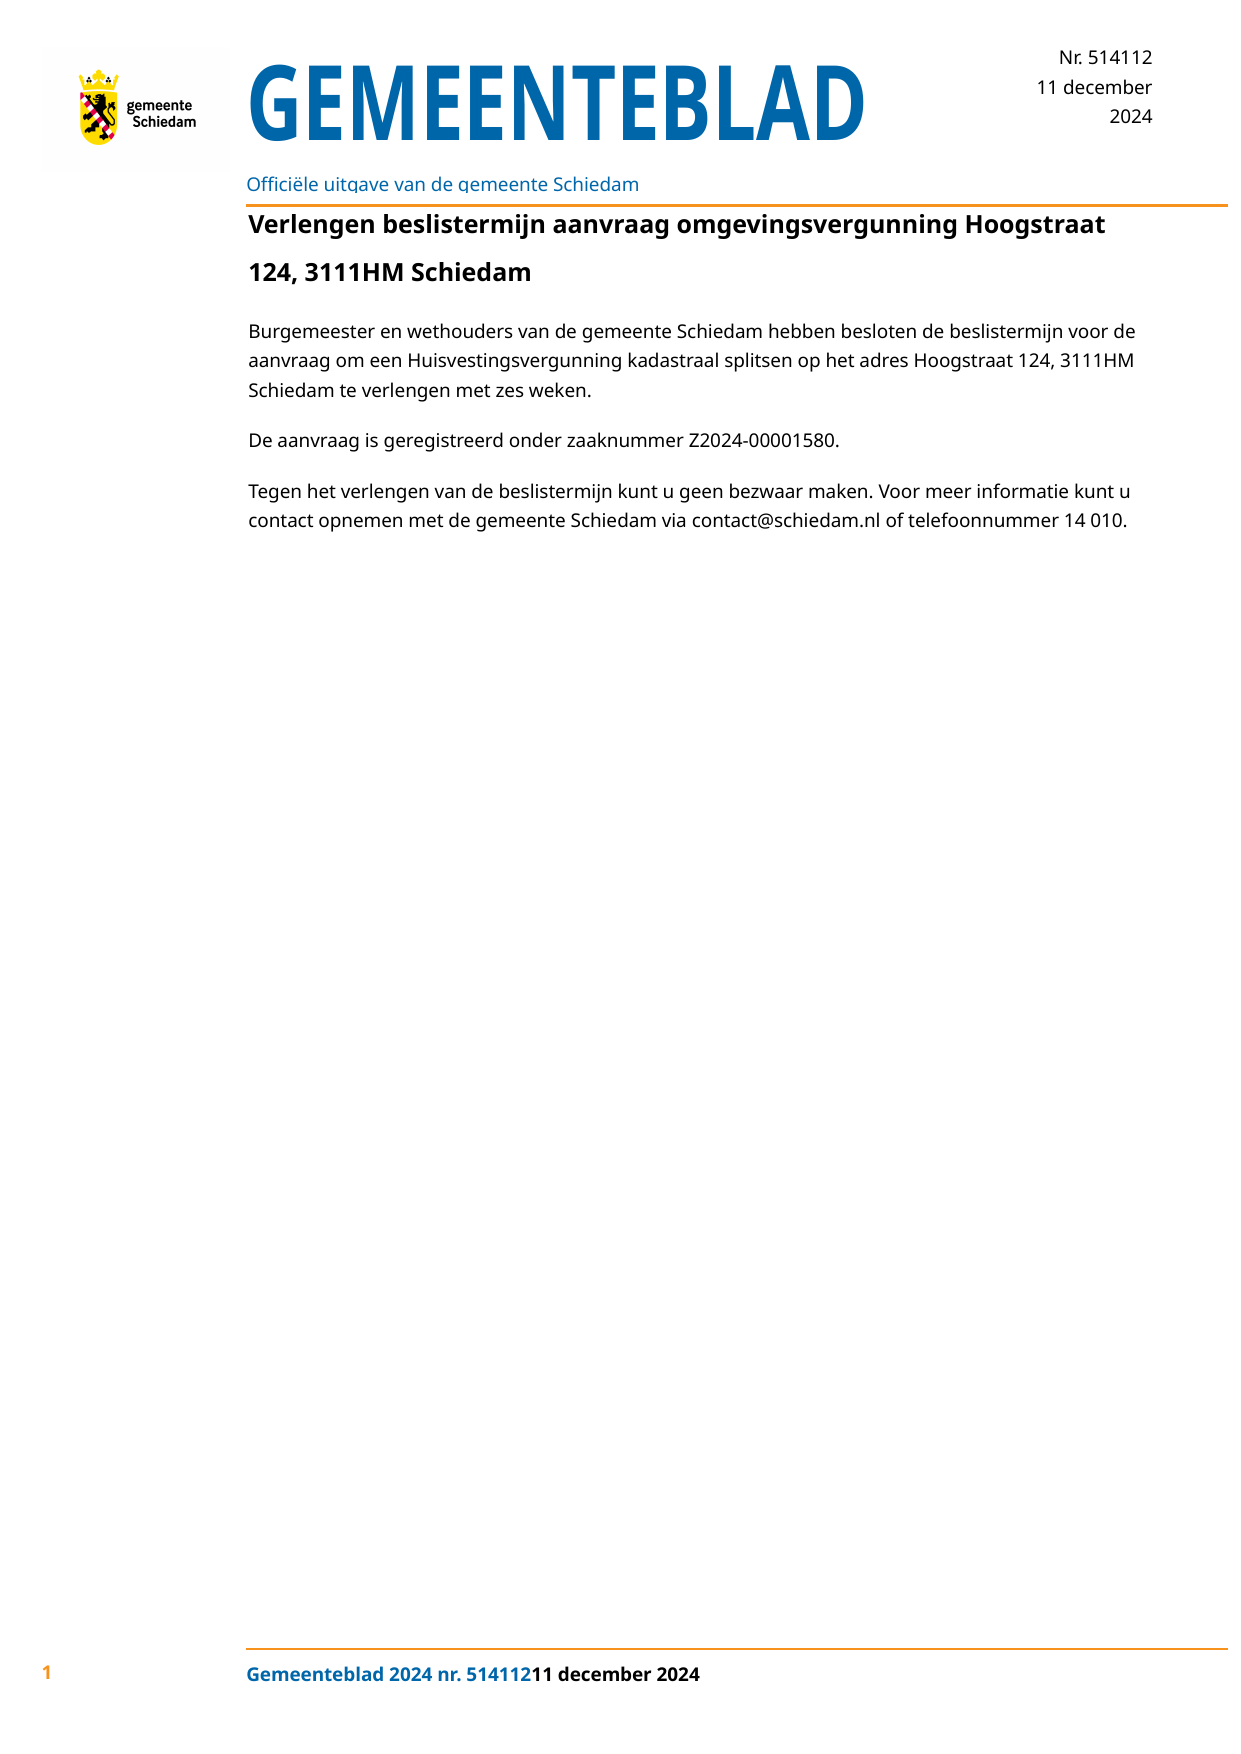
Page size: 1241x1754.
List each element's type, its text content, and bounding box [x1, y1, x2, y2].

picture [41, 47, 231, 172]
text De aanvraag is geregistreerd onder zaaknummer Z2024-00001580. [248, 427, 1152, 453]
text Burgemeester en wethouders van de gemeente Schiedam hebben besloten de beslistermijn voor de aanvraag om een Huisvestingsvergunning kadastraal splitsen op het adres Hoogstraat 124, 3111HM Schiedam te verlengen met zes weken. [248, 318, 1152, 403]
text Verlengen beslistermijn aanvraag omgevingsvergunning Hoogstraat 124, 3111HM Schiedam [248, 207, 1152, 288]
text Tegen het verlengen van de beslistermijn kunt u geen bezwaar maken. Voor meer informatie kunt u contact opnemen met de gemeente Schiedam via contact@schiedam.nl of telefoonnummer 14 010. [248, 478, 1152, 533]
